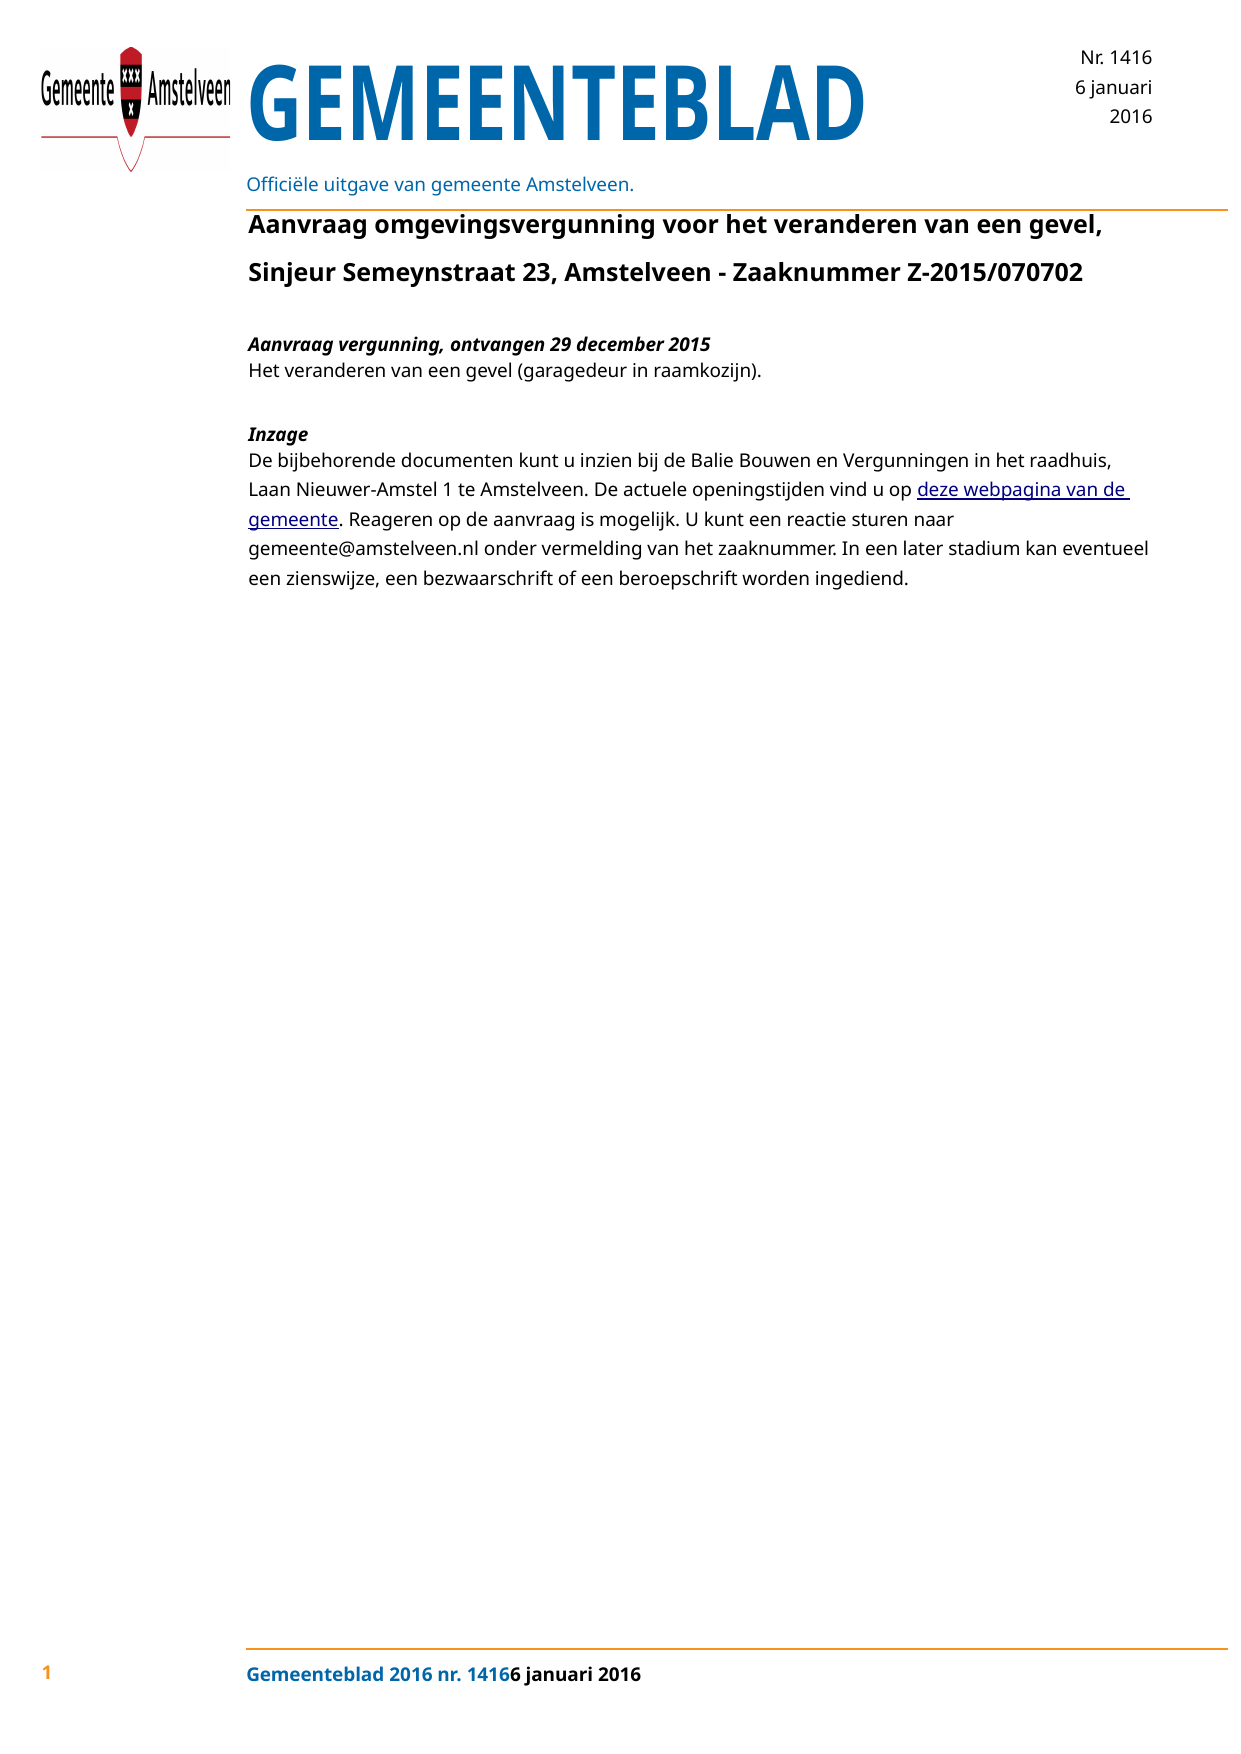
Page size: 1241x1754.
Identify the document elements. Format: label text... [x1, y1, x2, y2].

text Aanvraag omgevingsvergunning voor het veranderen van een gevel, Sinjeur Semeynstraat 23, Amstelveen - Zaaknummer Z-2015/070702 [248, 211, 1152, 288]
text Inzage [248, 421, 1152, 447]
text Aanvraag vergunning, ontvangen 29 december 2015 [248, 331, 1152, 357]
text De bijbehorende documenten kunt u inzien bij de Balie Bouwen en Vergunningen in het raadhuis, Laan Nieuwer-Amstel 1 te Amstelveen. De actuele openingstijden vind u op deze webpagina van de gemeente. Reageren op de aanvraag is mogelijk. U kunt een reactie sturen naar gemeente@amstelveen.nl onder vermelding van het zaaknummer. In een later stadium kan eventueel een zienswijze, een bezwaarschrift of een beroepschrift worden ingediend. [248, 447, 1152, 591]
picture [41, 47, 231, 172]
text Het veranderen van een gevel (garagedeur in raamkozijn). [248, 357, 1152, 383]
